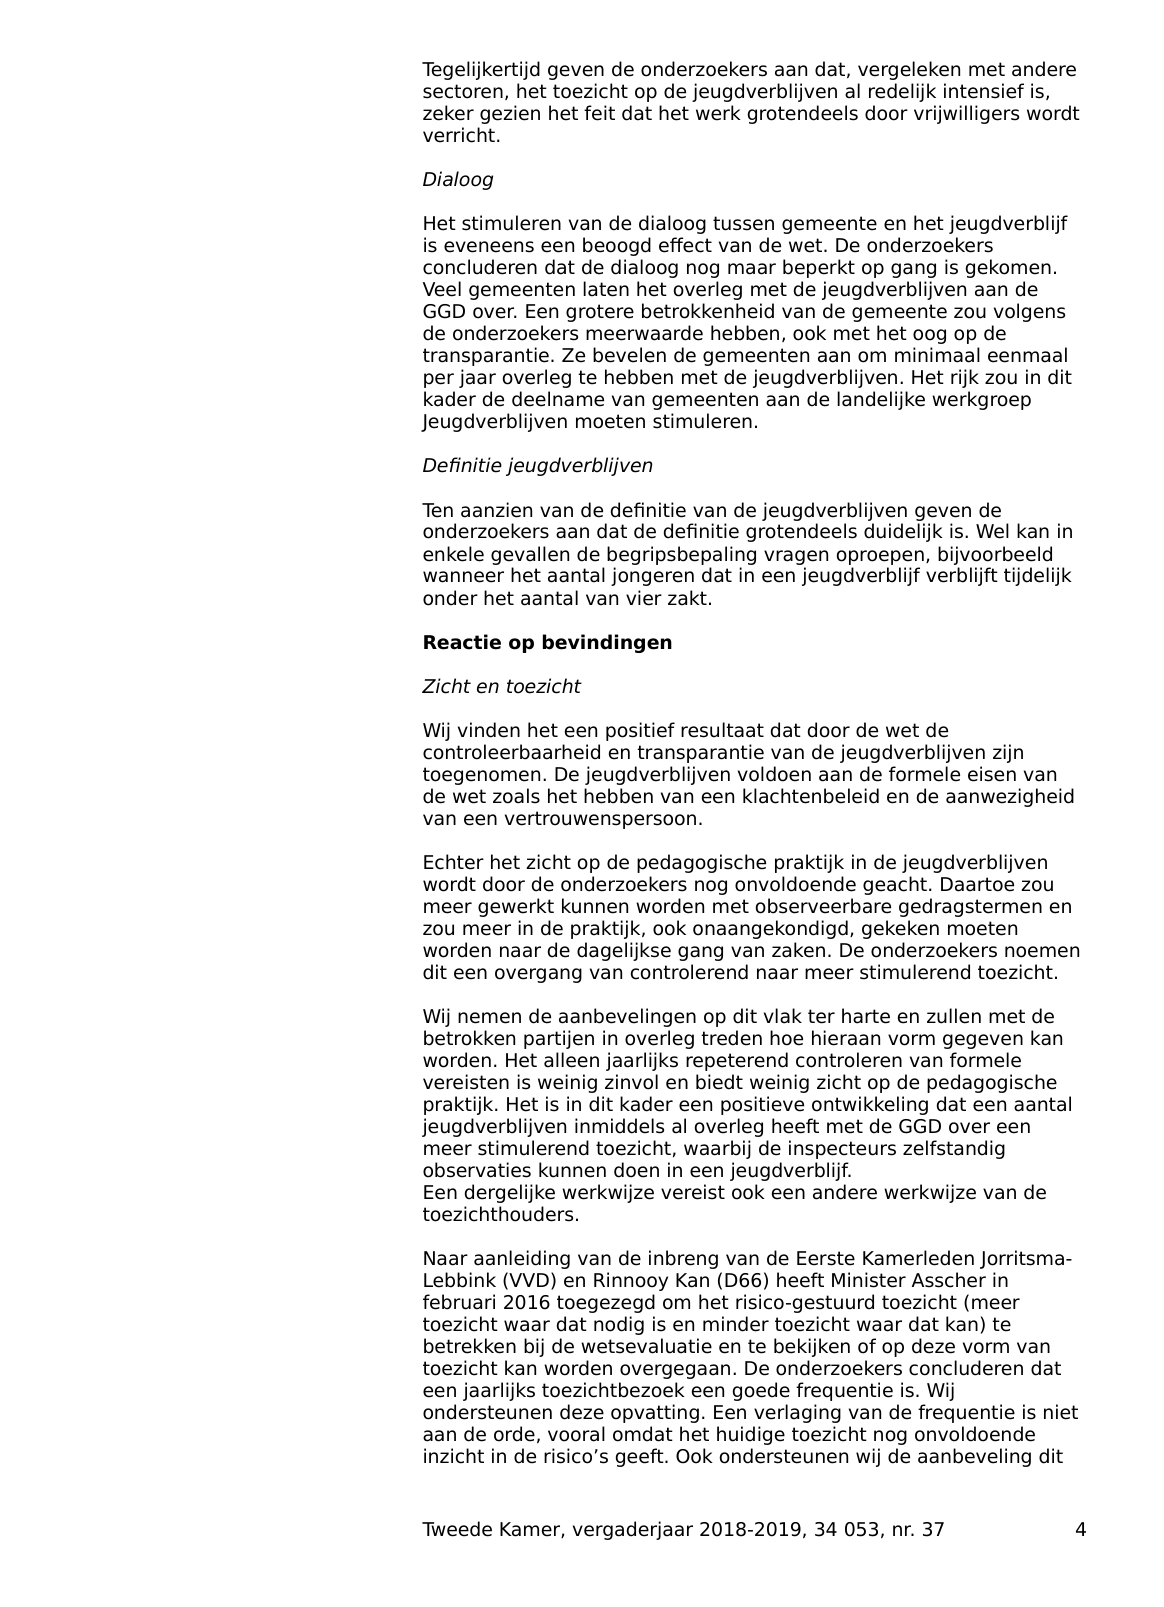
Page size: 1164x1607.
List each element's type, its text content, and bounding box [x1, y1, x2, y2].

text Echter het zicht op de pedagogische praktijk in de jeugdverblijven wordt door de onderzoekers nog onvoldoende geacht. Daartoe zou meer gewerkt kunnen worden met observeerbare gedragstermen en zou meer in de praktijk, ook onaangekondigd, gekeken moeten worden naar de dagelijkse gang van zaken. De onderzoekers noemen dit een overgang van controlerend naar meer stimulerend toezicht. [422, 852, 1087, 984]
subtitle Definitie jeugdverblijven [422, 455, 1087, 477]
text Ten aanzien van de definitie van de jeugdverblijven geven de onderzoekers aan dat de definitie grotendeels duidelijk is. Wel kan in enkele gevallen de begripsbepaling vragen oproepen, bijvoorbeeld wanneer het aantal jongeren dat in een jeugdverblijf verblijft tijdelijk onder het aantal van vier zakt. [422, 499, 1087, 609]
text Naar aanleiding van de inbreng van de Eerste Kamerleden Jorritsma-Lebbink (VVD) en Rinnooy Kan (D66) heeft Minister Asscher in februari 2016 toegezegd om het risico-gestuurd toezicht (meer toezicht waar dat nodig is en minder toezicht waar dat kan) te betrekken bij de wetsevaluatie en te bekijken of op deze vorm van toezicht kan worden overgegaan. De onderzoekers concluderen dat een jaarlijks toezichtbezoek een goede frequentie is. Wij ondersteunen deze opvatting. Een verlaging van de frequentie is niet aan de orde, vooral omdat het huidige toezicht nog onvoldoende inzicht in de risico’s geeft. Ook ondersteunen wij de aanbeveling dit [422, 1248, 1087, 1468]
text Wij nemen de aanbevelingen op dit vlak ter harte en zullen met de betrokken partijen in overleg treden hoe hieraan vorm gegeven kan worden. Het alleen jaarlijks repeterend controleren van formele vereisten is weinig zinvol en biedt weinig zicht op de pedagogische praktijk. Het is in dit kader een positieve ontwikkeling dat een aantal jeugdverblijven inmiddels al overleg heeft met de GGD over een meer stimulerend toezicht, waarbij de inspecteurs zelfstandig observaties kunnen doen in een jeugdverblijf. [422, 1006, 1087, 1182]
subtitle Reactie op bevindingen [422, 632, 1087, 653]
text Een dergelijke werkwijze vereist ook een andere werkwijze van de toezichthouders. [422, 1182, 1087, 1226]
text Het stimuleren van de dialoog tussen gemeente en het jeugdverblijf is eveneens een beoogd effect van de wet. De onderzoekers concluderen dat de dialoog nog maar beperkt op gang is gekomen. Veel gemeenten laten het overleg met de jeugdverblijven aan de GGD over. Een grotere betrokkenheid van de gemeente zou volgens de onderzoekers meerwaarde hebben, ook met het oog op de transparantie. Ze bevelen de gemeenten aan om minimaal eenmaal per jaar overleg te hebben met de jeugdverblijven. Het rijk zou in dit kader de deelname van gemeenten aan de landelijke werkgroep Jeugdverblijven moeten stimuleren. [422, 213, 1087, 433]
text Wij vinden het een positief resultaat dat door de wet de controleerbaarheid en transparantie van de jeugdverblijven zijn toegenomen. De jeugdverblijven voldoen aan de formele eisen van de wet zoals het hebben van een klachtenbeleid en de aanwezigheid van een vertrouwenspersoon. [422, 720, 1087, 830]
subtitle Zicht en toezicht [422, 676, 1087, 698]
subtitle Dialoog [422, 169, 1087, 191]
text Tegelijkertijd geven de onderzoekers aan dat, vergeleken met andere sectoren, het toezicht op de jeugdverblijven al redelijk intensief is, zeker gezien het feit dat het werk grotendeels door vrijwilligers wordt verricht. [422, 59, 1087, 147]
